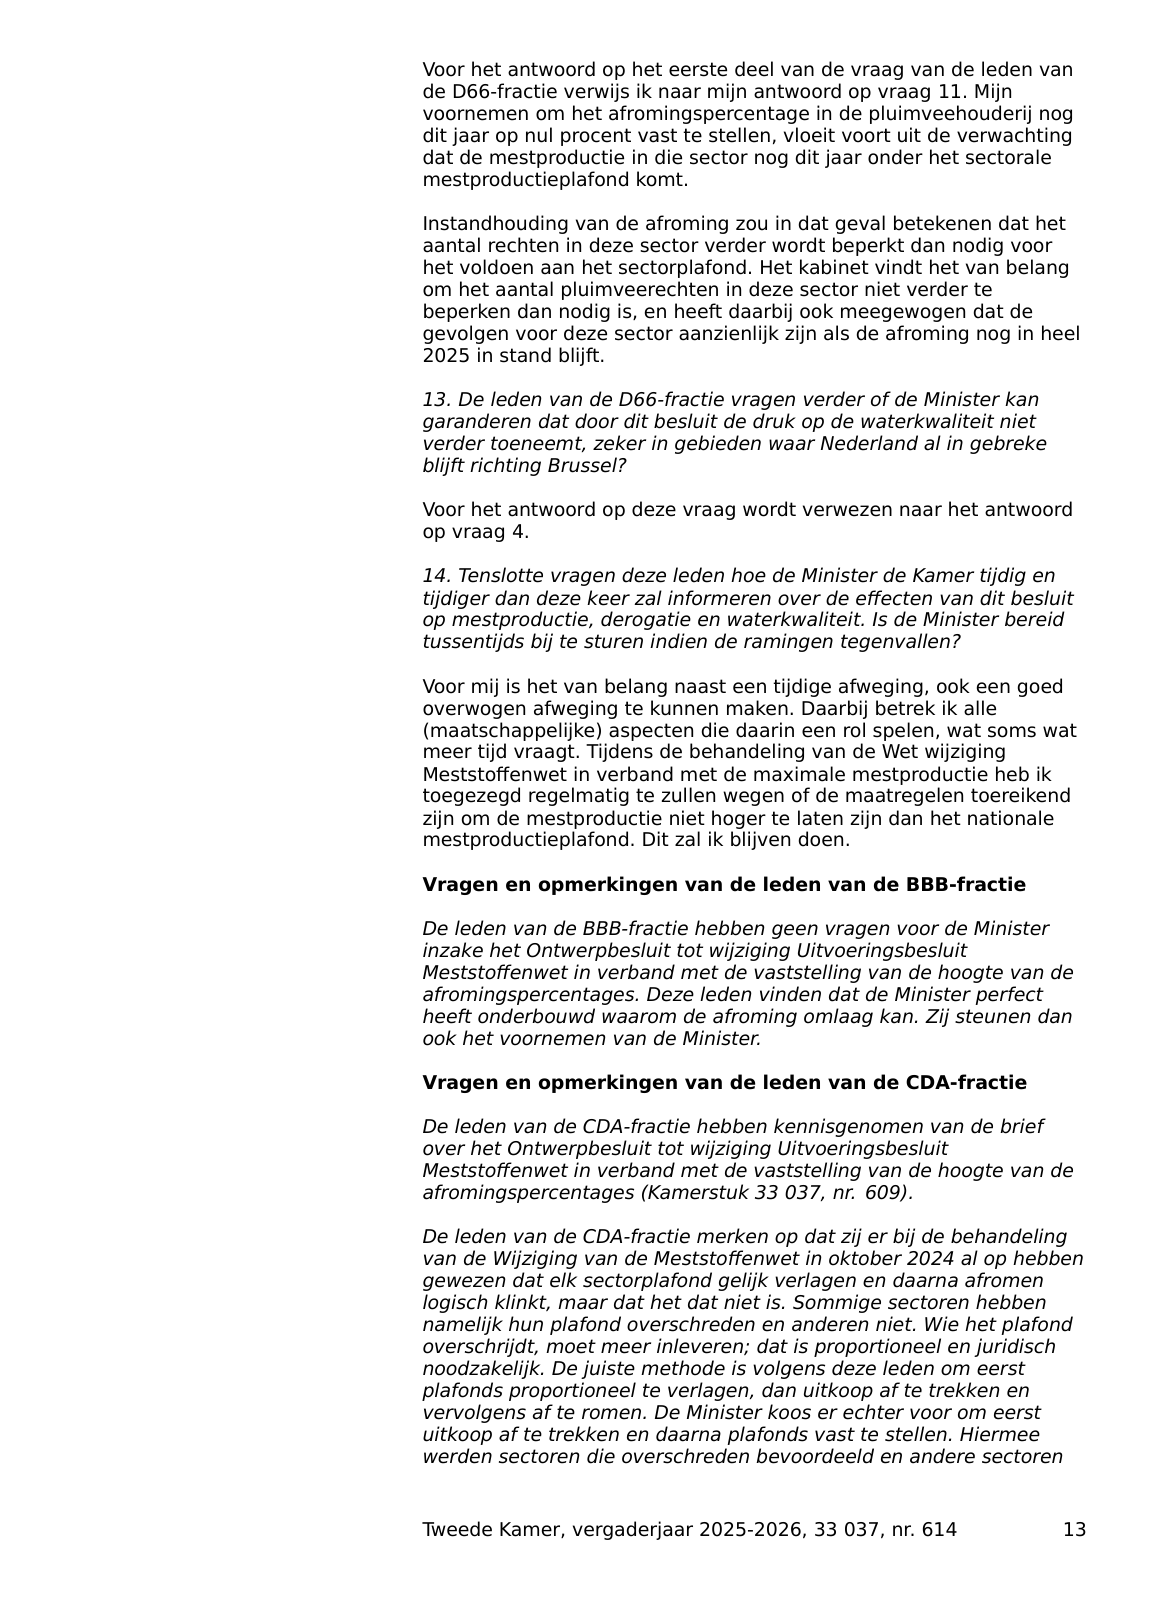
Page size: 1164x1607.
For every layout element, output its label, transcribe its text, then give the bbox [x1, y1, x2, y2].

text Voor het antwoord op deze vraag wordt verwezen naar het antwoord op vraag 4. [422, 499, 1087, 543]
text De leden van de BBB-fractie hebben geen vragen voor de Minister inzake het Ontwerpbesluit tot wijziging Uitvoeringsbesluit Meststoffenwet in verband met de vaststelling van de hoogte van de afromingspercentages. Deze leden vinden dat de Minister perfect heeft onderbouwd waarom de afroming omlaag kan. Zij steunen dan ook het voornemen van de Minister. [422, 918, 1087, 1049]
text Voor het antwoord op het eerste deel van de vraag van de leden van de D66-fractie verwijs ik naar mijn antwoord op vraag 11. Mijn voornemen om het afromingspercentage in de pluimveehouderij nog dit jaar op nul procent vast te stellen, vloeit voort uit de verwachting dat de mestproductie in die sector nog dit jaar onder het sectorale mestproductieplafond komt. [422, 59, 1087, 191]
text Instandhouding van de afroming zou in dat geval betekenen dat het aantal rechten in deze sector verder wordt beperkt dan nodig voor het voldoen aan het sectorplafond. Het kabinet vindt het van belang om het aantal pluimveerechten in deze sector niet verder te beperken dan nodig is, en heeft daarbij ook meegewogen dat de gevolgen voor deze sector aanzienlijk zijn als de afroming nog in heel 2025 in stand blijft. [422, 213, 1087, 367]
text Voor mij is het van belang naast een tijdige afweging, ook een goed overwogen afweging te kunnen maken. Daarbij betrek ik alle (maatschappelijke) aspecten die daarin een rol spelen, wat soms wat meer tijd vraagt. Tijdens de behandeling van de Wet wijziging Meststoffenwet in verband met de maximale mestproductie heb ik toegezegd regelmatig te zullen wegen of de maatregelen toereikend zijn om de mestproductie niet hoger te laten zijn dan het nationale mestproductieplafond. Dit zal ik blijven doen. [422, 676, 1087, 851]
text De leden van de CDA-fractie merken op dat zij er bij de behandeling van de Wijziging van de Meststoffenwet in oktober 2024 al op hebben gewezen dat elk sectorplafond gelijk verlagen en daarna afromen logisch klinkt, maar dat het dat niet is. Sommige sectoren hebben namelijk hun plafond overschreden en anderen niet. Wie het plafond overschrijdt, moet meer inleveren; dat is proportioneel en juridisch noodzakelijk. De juiste methode is volgens deze leden om eerst plafonds proportioneel te verlagen, dan uitkoop af te trekken en vervolgens af te romen. De Minister koos er echter voor om eerst uitkoop af te trekken en daarna plafonds vast te stellen. Hiermee werden sectoren die overschreden bevoordeeld en andere sectoren [422, 1226, 1087, 1468]
subtitle Vragen en opmerkingen van de leden van de BBB-fractie [422, 873, 1087, 896]
subtitle Vragen en opmerkingen van de leden van de CDA-fractie [422, 1072, 1087, 1094]
text De leden van de CDA-fractie hebben kennisgenomen van de brief over het Ontwerpbesluit tot wijziging Uitvoeringsbesluit Meststoffenwet in verband met de vaststelling van de hoogte van de afromingspercentages (Kamerstuk 33 037, nr. 609). [422, 1116, 1087, 1204]
text 13. De leden van de D66-fractie vragen verder of de Minister kan garanderen dat door dit besluit de druk op de waterkwaliteit niet verder toeneemt, zeker in gebieden waar Nederland al in gebreke blijft richting Brussel? [422, 389, 1087, 477]
text 14. Tenslotte vragen deze leden hoe de Minister de Kamer tijdig en tijdiger dan deze keer zal informeren over de effecten van dit besluit op mestproductie, derogatie en waterkwaliteit. Is de Minister bereid tussentijds bij te sturen indien de ramingen tegenvallen? [422, 565, 1087, 653]
